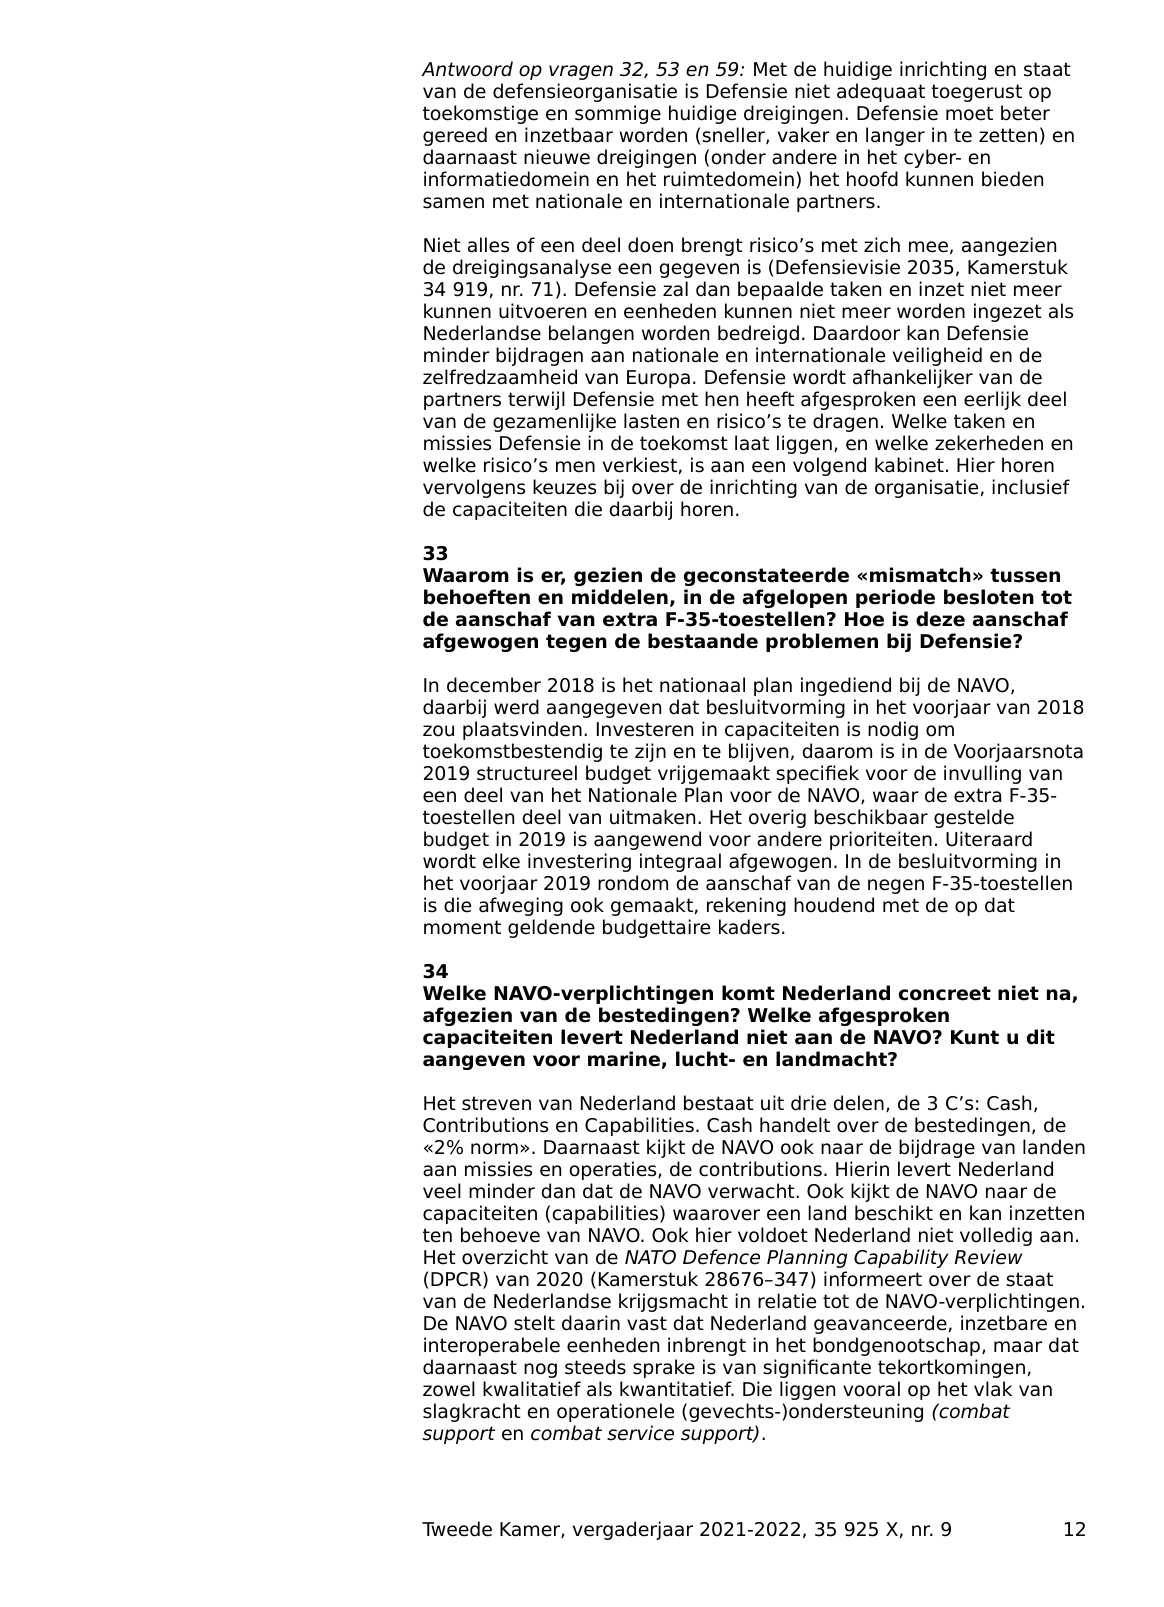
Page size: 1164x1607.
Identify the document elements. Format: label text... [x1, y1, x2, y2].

text 34 [422, 961, 1087, 983]
text Niet alles of een deel doen brengt risico’s met zich mee, aangezien de dreigingsanalyse een gegeven is (Defensievisie 2035, Kamerstuk 34 919, nr. 71). Defensie zal dan bepaalde taken en inzet niet meer kunnen uitvoeren en eenheden kunnen niet meer worden ingezet als Nederlandse belangen worden bedreigd. Daardoor kan Defensie minder bijdragen aan nationale en internationale veiligheid en de zelfredzaamheid van Europa. Defensie wordt afhankelijker van de partners terwijl Defensie met hen heeft afgesproken een eerlijk deel van de gezamenlijke lasten en risico’s te dragen. Welke taken en missies Defensie in de toekomst laat liggen, en welke zekerheden en welke risico’s men verkiest, is aan een volgend kabinet. Hier horen vervolgens keuzes bij over de inrichting van de organisatie, inclusief de capaciteiten die daarbij horen. [422, 235, 1087, 521]
text Waarom is er, gezien de geconstateerde «mismatch» tussen behoeften en middelen, in de afgelopen periode besloten tot de aanschaf van extra F-35-toestellen? Hoe is deze aanschaf afgewogen tegen de bestaande problemen bij Defensie? [422, 565, 1087, 653]
text In december 2018 is het nationaal plan ingediend bij de NAVO, daarbij werd aangegeven dat besluitvorming in het voorjaar van 2018 zou plaatsvinden. Investeren in capaciteiten is nodig om toekomstbestendig te zijn en te blijven, daarom is in de Voorjaarsnota 2019 structureel budget vrijgemaakt specifiek voor de invulling van een deel van het Nationale Plan voor de NAVO, waar de extra F-35-toestellen deel van uitmaken. Het overig beschikbaar gestelde budget in 2019 is aangewend voor andere prioriteiten. Uiteraard wordt elke investering integraal afgewogen. In de besluitvorming in het voorjaar 2019 rondom de aanschaf van de negen F-35-toestellen is die afweging ook gemaakt, rekening houdend met de op dat moment geldende budgettaire kaders. [422, 675, 1087, 939]
text Antwoord op vragen 32, 53 en 59: Met de huidige inrichting en staat van de defensieorganisatie is Defensie niet adequaat toegerust op toekomstige en sommige huidige dreigingen. Defensie moet beter gereed en inzetbaar worden (sneller, vaker en langer in te zetten) en daarnaast nieuwe dreigingen (onder andere in het cyber- en informatiedomein en het ruimtedomein) het hoofd kunnen bieden samen met nationale en internationale partners. [422, 59, 1087, 213]
text Het streven van Nederland bestaat uit drie delen, de 3 C’s: Cash, Contributions en Capabilities. Cash handelt over de bestedingen, de «2% norm». Daarnaast kijkt de NAVO ook naar de bijdrage van landen aan missies en operaties, de contributions. Hierin levert Nederland veel minder dan dat de NAVO verwacht. Ook kijkt de NAVO naar de capaciteiten (capabilities) waarover een land beschikt en kan inzetten ten behoeve van NAVO. Ook hier voldoet Nederland niet volledig aan. Het overzicht van de NATO Defence Planning Capability Review (DPCR) van 2020 (Kamerstuk 28676–347) informeert over de staat van de Nederlandse krijgsmacht in relatie tot de NAVO-verplichtingen. De NAVO stelt daarin vast dat Nederland geavanceerde, inzetbare en interoperabele eenheden inbrengt in het bondgenootschap, maar dat daarnaast nog steeds sprake is van significante tekortkomingen, zowel kwalitatief als kwantitatief. Die liggen vooral op het vlak van slagkracht en operationele (gevechts-)ondersteuning (combat support en combat service support). [422, 1093, 1087, 1445]
text Welke NAVO-verplichtingen komt Nederland concreet niet na, afgezien van de bestedingen? Welke afgesproken capaciteiten levert Nederland niet aan de NAVO? Kunt u dit aangeven voor marine, lucht- en landmacht? [422, 983, 1087, 1071]
text 33 [422, 543, 1087, 565]
